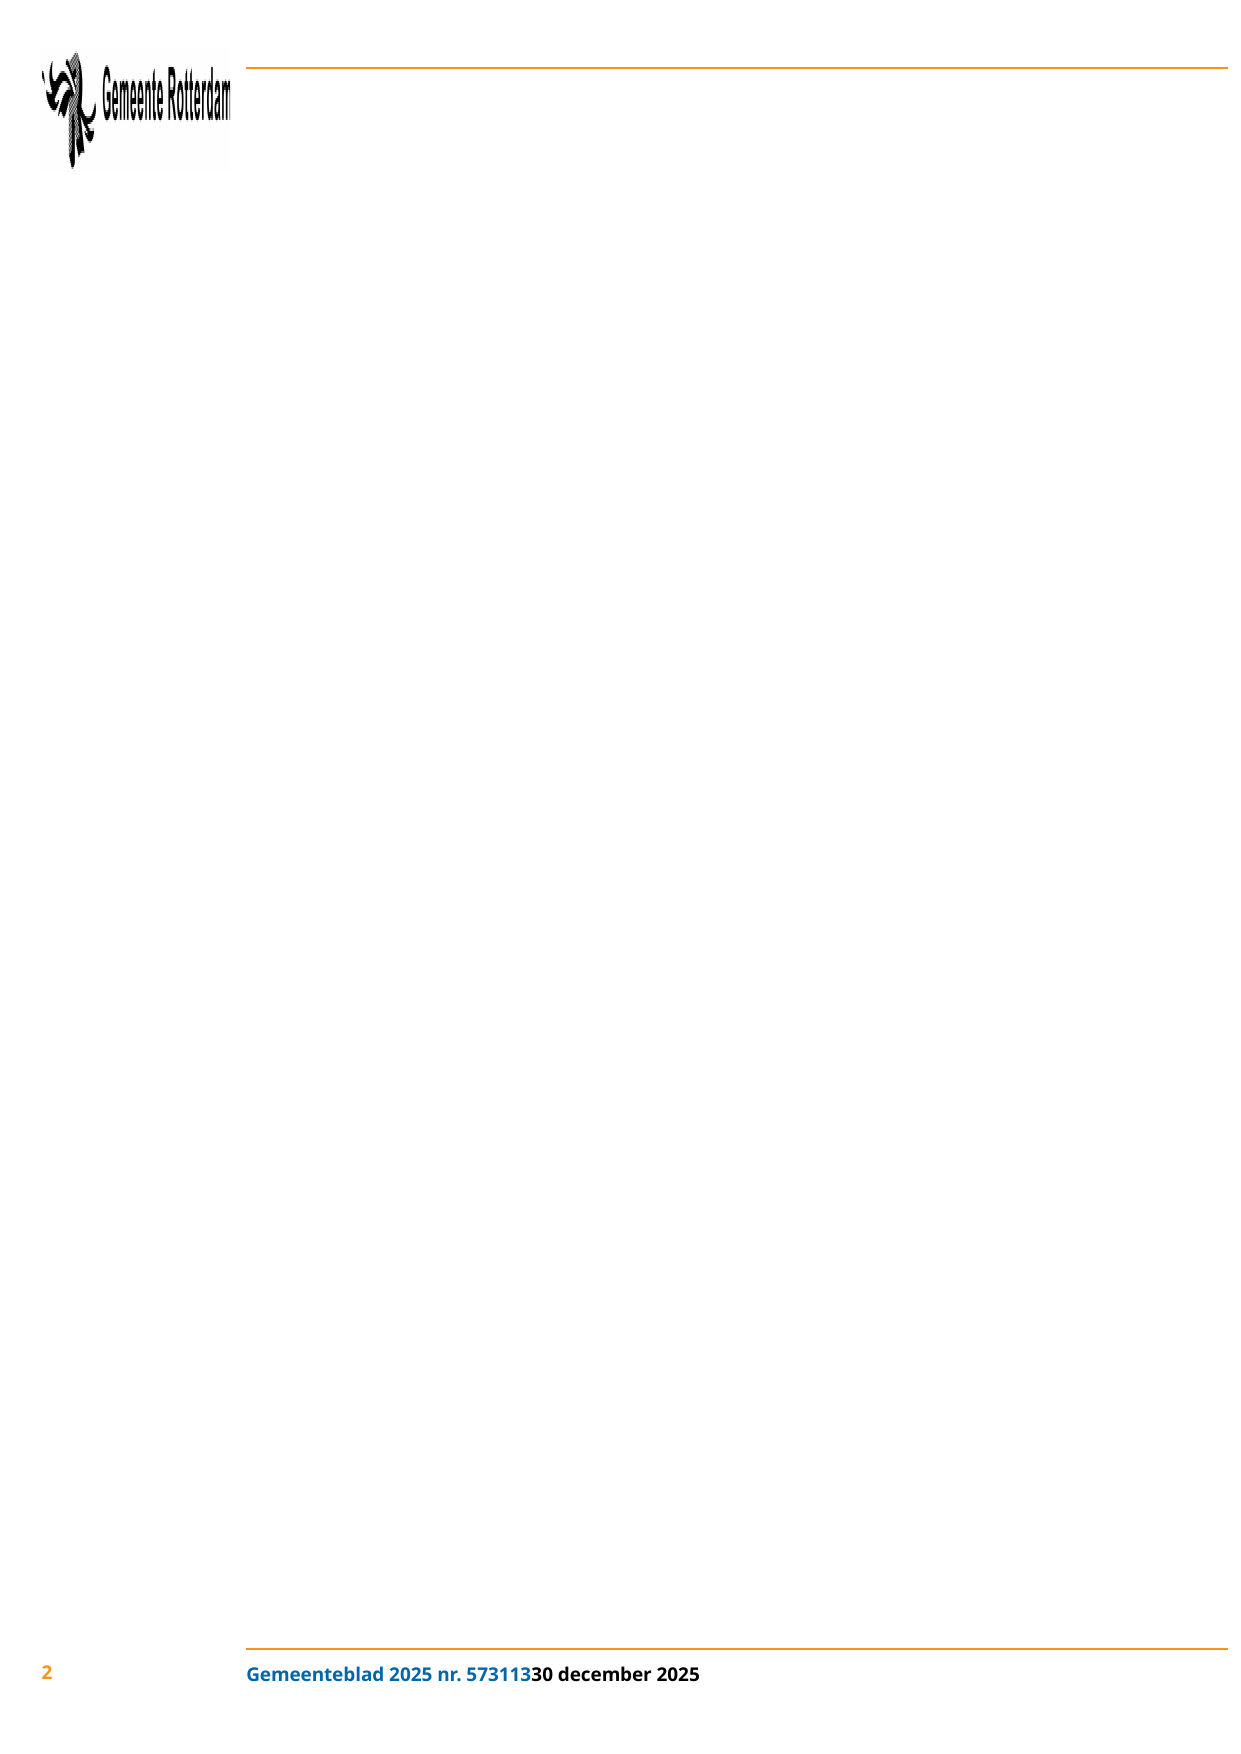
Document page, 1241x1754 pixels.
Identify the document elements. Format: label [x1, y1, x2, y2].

picture [41, 47, 231, 172]
